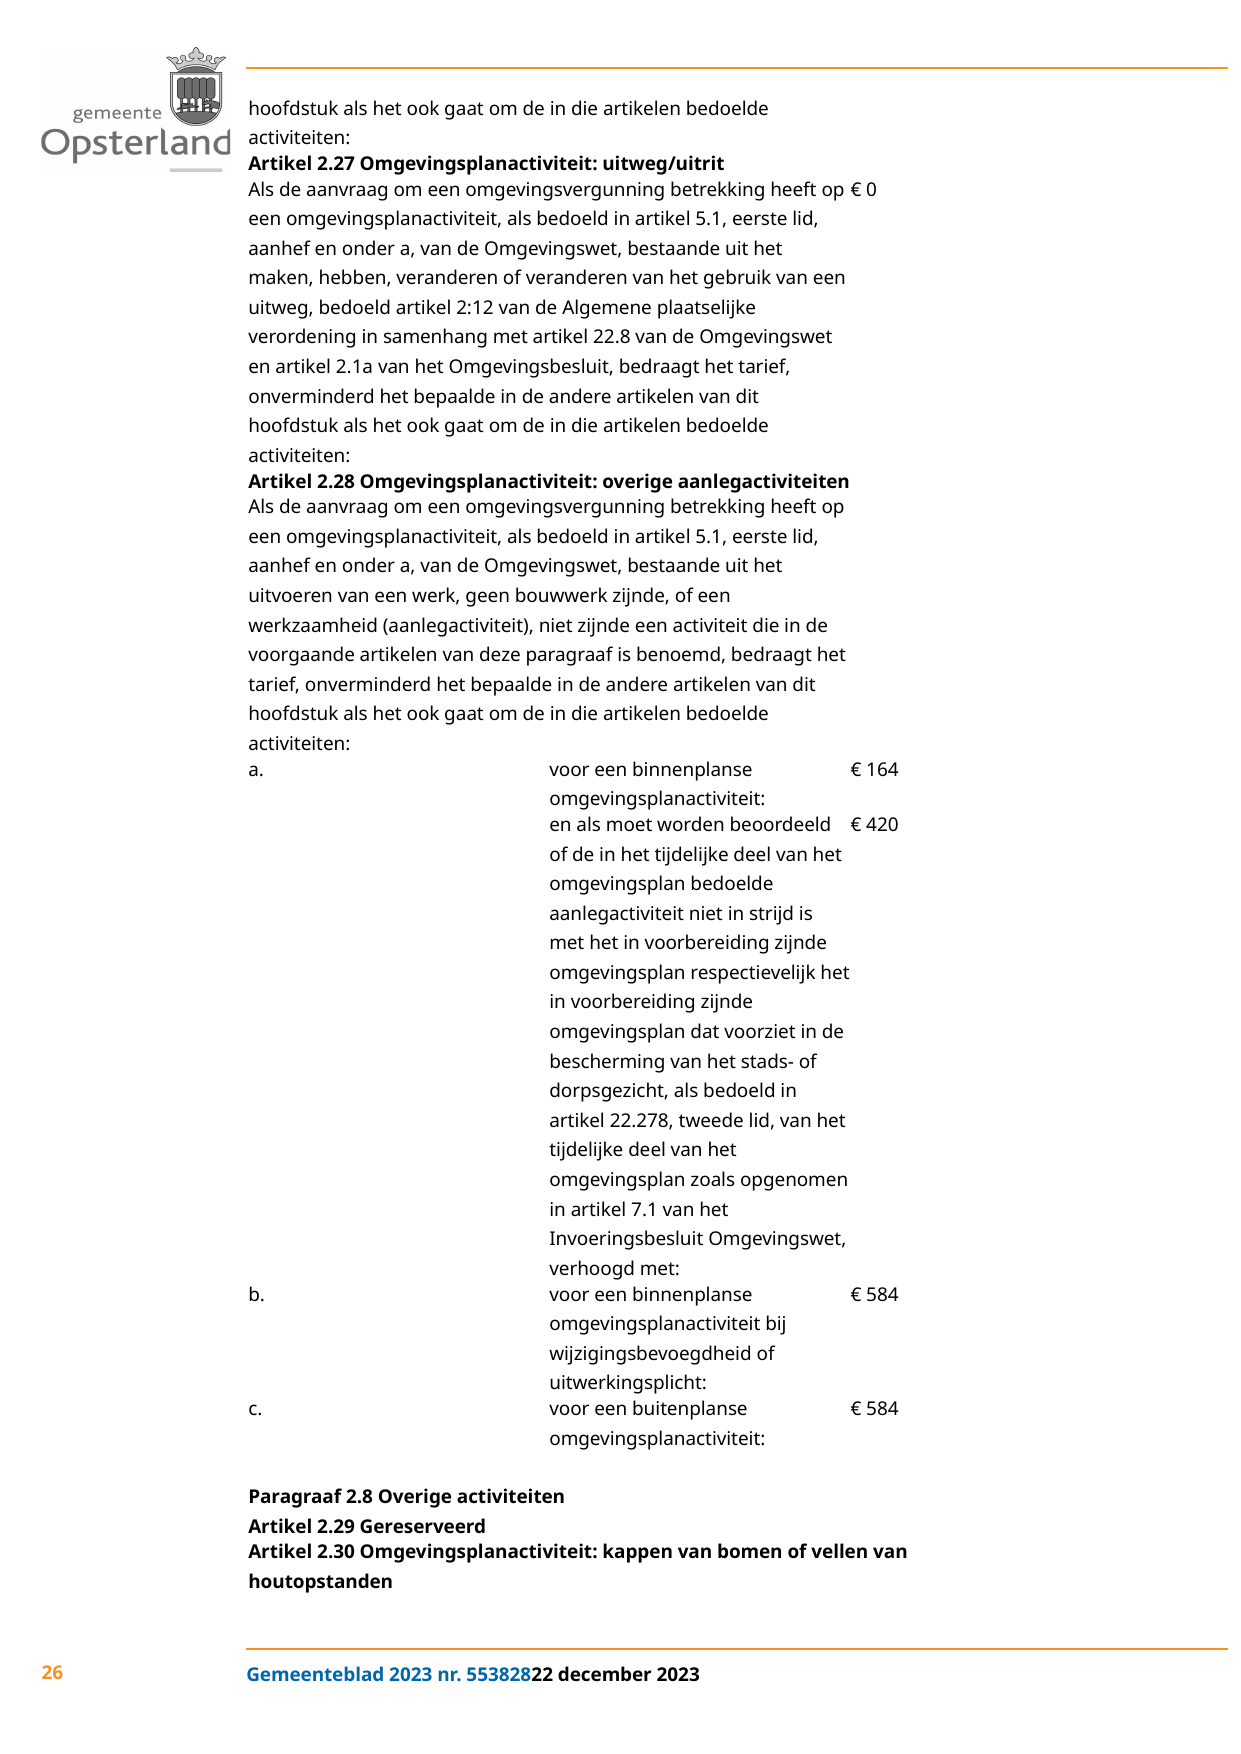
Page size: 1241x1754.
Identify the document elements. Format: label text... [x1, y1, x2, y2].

table_cell [850, 468, 1152, 493]
table_cell € 584 [850, 1395, 1152, 1451]
picture [41, 47, 231, 172]
table_cell [850, 95, 1152, 150]
table_cell [850, 494, 1152, 756]
table_cell [248, 811, 549, 1281]
table_cell voor een binnenplanse omgevingsplanactiviteit: [549, 756, 850, 811]
table_cell € 584 [850, 1281, 1152, 1395]
table_cell a. [248, 756, 549, 811]
table_cell € 164 [850, 756, 1152, 811]
table_cell [850, 150, 1152, 176]
table_cell en als moet worden beoordeeld of de in het tijdelijke deel van het omgevingsplan bedoelde aanlegactiviteit niet in strijd is met het in voorbereiding zijnde omgevingsplan respectievelijk het in voorbereiding zijnde omgevingsplan dat voorziet in de bescherming van het stads- of dorpsgezicht, als bedoeld in artikel 22.278, tweede lid, van het tijdelijke deel van het omgevingsplan zoals opgenomen in artikel 7.1 van het Invoeringsbesluit Omgevingswet, verhoogd met: [549, 811, 850, 1281]
table_cell [926, 1539, 1152, 1594]
table_cell c. [248, 1395, 549, 1451]
table_cell hoofdstuk als het ook gaat om de in die artikelen bedoelde activiteiten: [248, 95, 850, 150]
table_header Artikel 2.29 Gereserveerd [248, 1513, 926, 1539]
table_cell b. [248, 1281, 549, 1395]
table_cell Artikel 2.27 Omgevingsplanactiviteit: uitweg/uitrit [248, 150, 850, 176]
table_cell Als de aanvraag om een omgevingsvergunning betrekking heeft op een omgevingsplanactiviteit, als bedoeld in artikel 5.1, eerste lid, aanhef en onder a, van de Omgevingswet, bestaande uit het maken, hebben, veranderen of veranderen van het gebruik van een uitweg, bedoeld artikel 2:12 van de Algemene plaatselijke verordening in samenhang met artikel 22.8 van de Omgevingswet en artikel 2.1a van het Omgevingsbesluit, bedraagt het tarief, onverminderd het bepaalde in de andere artikelen van dit hoofdstuk als het ook gaat om de in die artikelen bedoelde activiteiten: [248, 176, 850, 468]
table_header [926, 1513, 1152, 1539]
table_cell voor een buitenplanse omgevingsplanactiviteit: [549, 1395, 850, 1451]
table_cell € 420 [850, 811, 1152, 1281]
table_cell voor een binnenplanse omgevingsplanactiviteit bij wijzigingsbevoegdheid of uitwerkingsplicht: [549, 1281, 850, 1395]
table_cell Als de aanvraag om een omgevingsvergunning betrekking heeft op een omgevingsplanactiviteit, als bedoeld in artikel 5.1, eerste lid, aanhef en onder a, van de Omgevingswet, bestaande uit het uitvoeren van een werk, geen bouwwerk zijnde, of een werkzaamheid (aanlegactiviteit), niet zijnde een activiteit die in de voorgaande artikelen van deze paragraaf is benoemd, bedraagt het tarief, onverminderd het bepaalde in de andere artikelen van dit hoofdstuk als het ook gaat om de in die artikelen bedoelde activiteiten: [248, 494, 850, 756]
text Paragraaf 2.8 Overige activiteiten [248, 1483, 1152, 1509]
table_cell Artikel 2.28 Omgevingsplanactiviteit: overige aanlegactiviteiten [248, 468, 850, 493]
table_cell € 0 [850, 176, 1152, 468]
table_cell Artikel 2.30 Omgevingsplanactiviteit: kappen van bomen of vellen van houtopstanden [248, 1539, 926, 1594]
